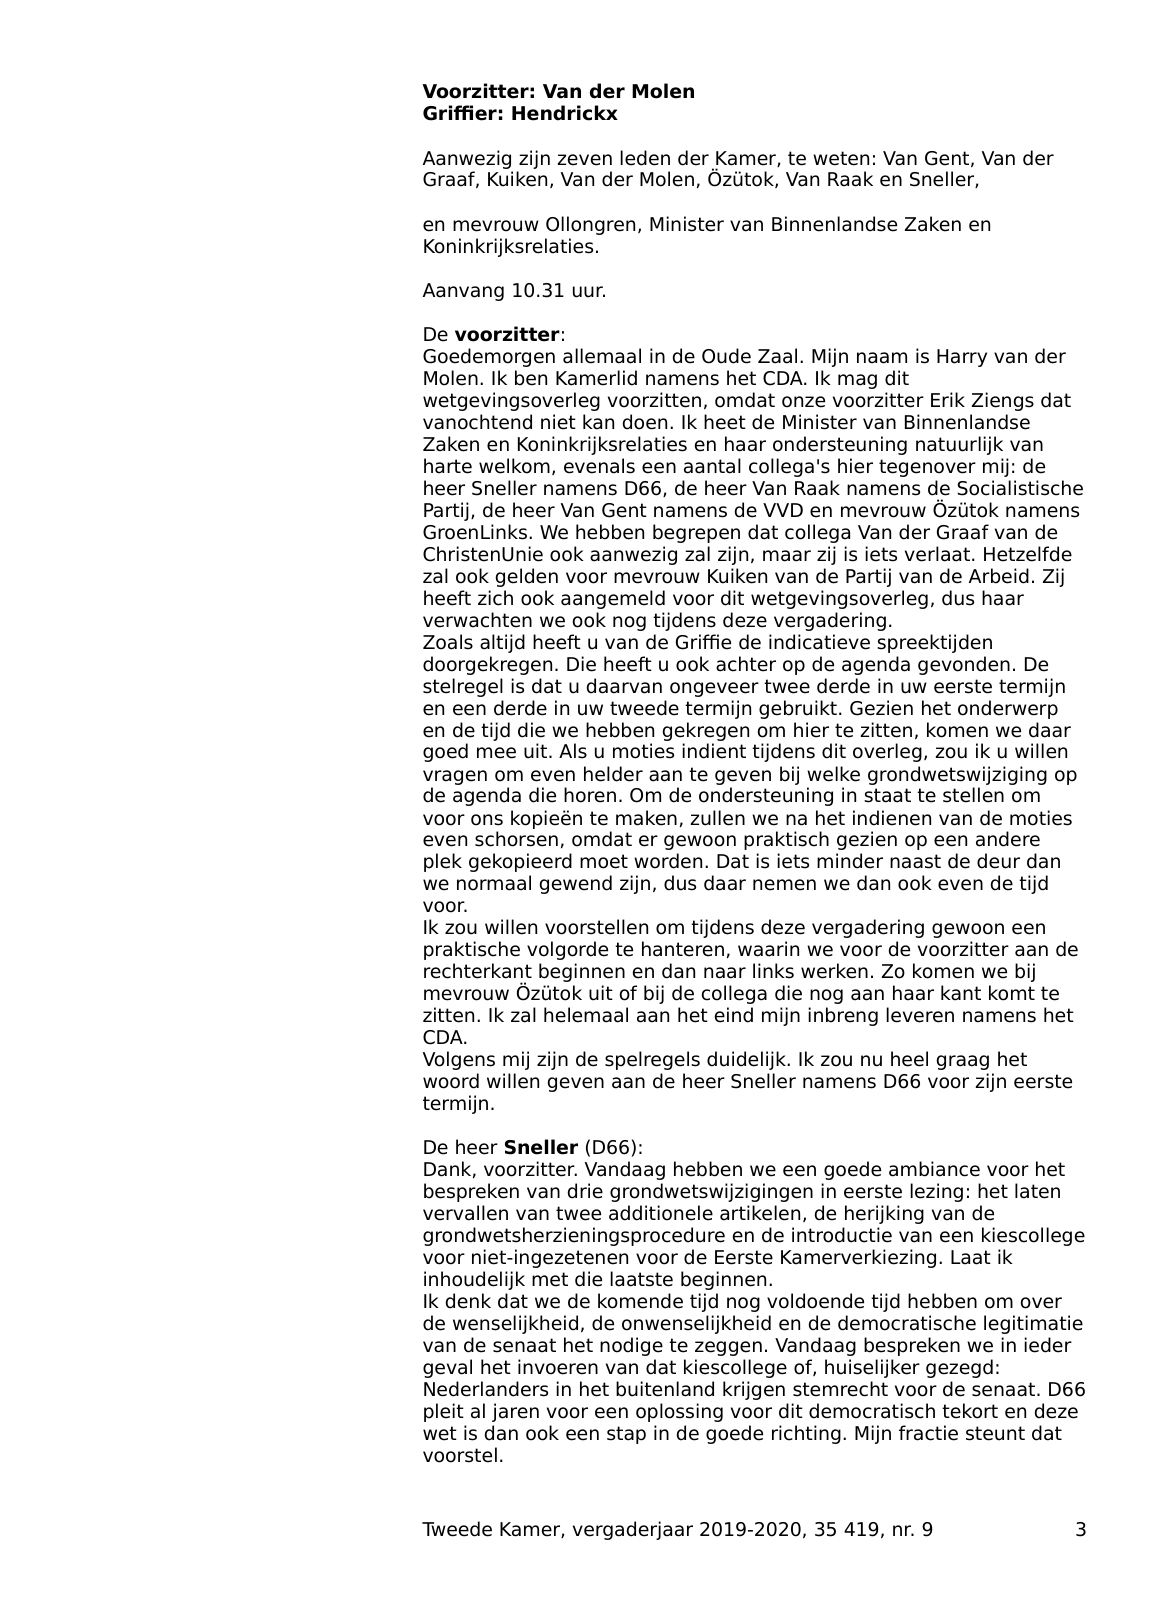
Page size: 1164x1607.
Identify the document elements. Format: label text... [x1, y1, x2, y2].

text De heer Sneller (D66): [422, 1137, 1087, 1159]
text en mevrouw Ollongren, Minister van Binnenlandse Zaken en Koninkrijksrelaties. [422, 213, 1087, 257]
text Volgens mij zijn de spelregels duidelijk. Ik zou nu heel graag het woord willen geven aan de heer Sneller namens D66 voor zijn eerste termijn. [422, 1049, 1087, 1115]
text Goedemorgen allemaal in de Oude Zaal. Mijn naam is Harry van der Molen. Ik ben Kamerlid namens het CDA. Ik mag dit wetgevingsoverleg voorzitten, omdat onze voorzitter Erik Ziengs dat vanochtend niet kan doen. Ik heet de Minister van Binnenlandse Zaken en Koninkrijksrelaties en haar ondersteuning natuurlijk van harte welkom, evenals een aantal collega's hier tegenover mij: de heer Sneller namens D66, de heer Van Raak namens de Socialistische Partij, de heer Van Gent namens de VVD en mevrouw Özütok namens GroenLinks. We hebben begrepen dat collega Van der Graaf van de ChristenUnie ook aanwezig zal zijn, maar zij is iets verlaat. Hetzelfde zal ook gelden voor mevrouw Kuiken van de Partij van de Arbeid. Zij heeft zich ook aangemeld voor dit wetgevingsoverleg, dus haar verwachten we ook nog tijdens deze vergadering. [422, 346, 1087, 632]
text De voorzitter: [422, 324, 1087, 346]
text Aanwezig zijn zeven leden der Kamer, te weten: Van Gent, Van der Graaf, Kuiken, Van der Molen, Özütok, Van Raak en Sneller, [422, 147, 1087, 191]
text Voorzitter: Van der Molen [422, 81, 1087, 103]
text Zoals altijd heeft u van de Griffie de indicatieve spreektijden doorgekregen. Die heeft u ook achter op de agenda gevonden. De stelregel is dat u daarvan ongeveer twee derde in uw eerste termijn en een derde in uw tweede termijn gebruikt. Gezien het onderwerp en de tijd die we hebben gekregen om hier te zitten, komen we daar goed mee uit. Als u moties indient tijdens dit overleg, zou ik u willen vragen om even helder aan te geven bij welke grondwetswijziging op de agenda die horen. Om de ondersteuning in staat te stellen om voor ons kopieën te maken, zullen we na het indienen van de moties even schorsen, omdat er gewoon praktisch gezien op een andere plek gekopieerd moet worden. Dat is iets minder naast de deur dan we normaal gewend zijn, dus daar nemen we dan ook even de tijd voor. [422, 632, 1087, 917]
text Aanvang 10.31 uur. [422, 280, 1087, 302]
text Griffier: Hendrickx [422, 103, 1087, 125]
text Ik denk dat we de komende tijd nog voldoende tijd hebben om over de wenselijkheid, de onwenselijkheid en de democratische legitimatie van de senaat het nodige te zeggen. Vandaag bespreken we in ieder geval het invoeren van dat kiescollege of, huiselijker gezegd: Nederlanders in het buitenland krijgen stemrecht voor de senaat. D66 pleit al jaren voor een oplossing voor dit democratisch tekort en deze wet is dan ook een stap in de goede richting. Mijn fractie steunt dat voorstel. [422, 1291, 1087, 1467]
text Ik zou willen voorstellen om tijdens deze vergadering gewoon een praktische volgorde te hanteren, waarin we voor de voorzitter aan de rechterkant beginnen en dan naar links werken. Zo komen we bij mevrouw Özütok uit of bij de collega die nog aan haar kant komt te zitten. Ik zal helemaal aan het eind mijn inbreng leveren namens het CDA. [422, 917, 1087, 1049]
text Dank, voorzitter. Vandaag hebben we een goede ambiance voor het bespreken van drie grondwetswijzigingen in eerste lezing: het laten vervallen van twee additionele artikelen, de herijking van de grondwetsherzieningsprocedure en de introductie van een kiescollege voor niet-ingezetenen voor de Eerste Kamerverkiezing. Laat ik inhoudelijk met die laatste beginnen. [422, 1159, 1087, 1291]
